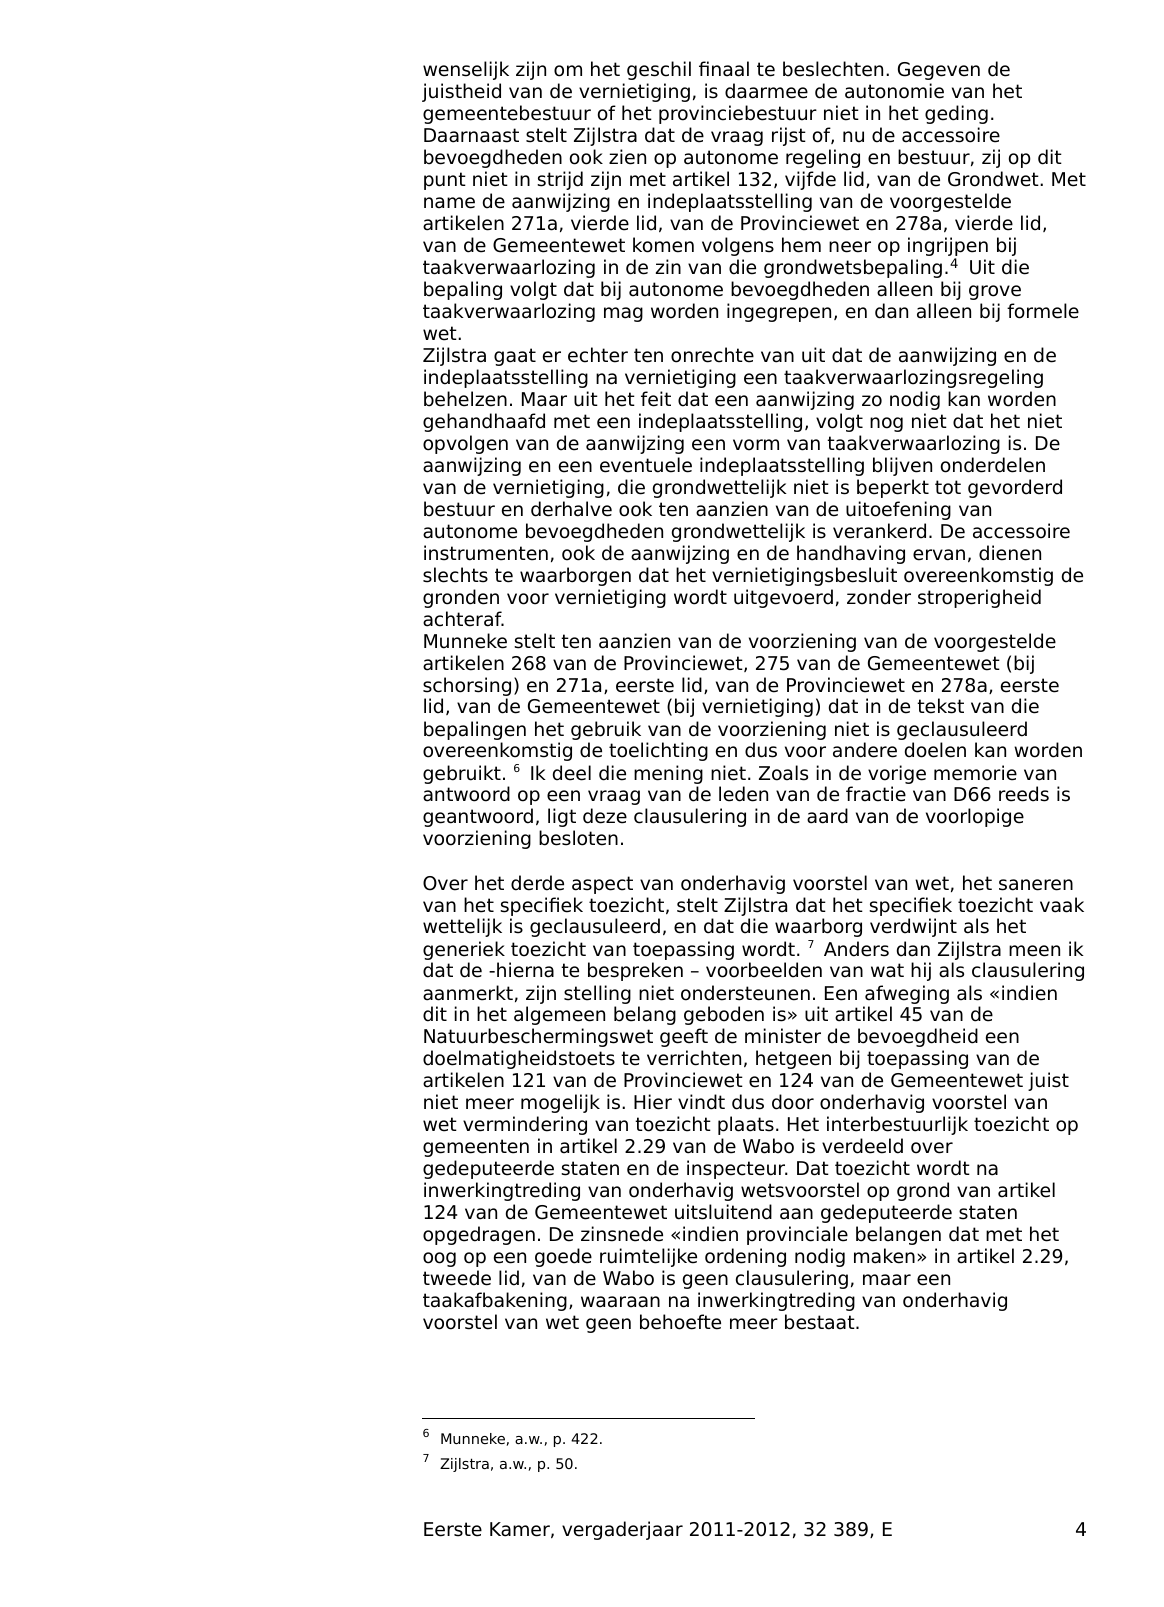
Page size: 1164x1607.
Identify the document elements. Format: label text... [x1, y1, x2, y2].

text Daarnaast stelt Zijlstra dat de vraag rijst of, nu de accessoire bevoegdheden ook zien op autonome regeling en bestuur, zij op dit punt niet in strijd zijn met artikel 132, vijfde lid, van de Grondwet. Met name de aanwijzing en indeplaatsstelling van de voorgestelde artikelen 271a, vierde lid, van de Provinciewet en 278a, vierde lid, van de Gemeentewet komen volgens hem neer op ingrijpen bij taakverwaarlozing in de zin van die grondwetsbepaling.4 Uit die bepaling volgt dat bij autonome bevoegdheden alleen bij grove taakverwaarlozing mag worden ingegrepen, en dan alleen bij formele wet. [422, 125, 1087, 345]
text wenselijk zijn om het geschil finaal te beslechten. Gegeven de juistheid van de vernietiging, is daarmee de autonomie van het gemeentebestuur of het provinciebestuur niet in het geding. [422, 59, 1087, 125]
text Munneke stelt ten aanzien van de voorziening van de voorgestelde artikelen 268 van de Provinciewet, 275 van de Gemeentewet (bij schorsing) en 271a, eerste lid, van de Provinciewet en 278a, eerste lid, van de Gemeentewet (bij vernietiging) dat in de tekst van die bepalingen het gebruik van de voorziening niet is geclausuleerd overeenkomstig de toelichting en dus voor andere doelen kan worden gebruikt. Ik deel die mening niet. Zoals in de vorige memorie van antwoord op een vraag van de leden van de fractie van D66 reeds is geantwoord, ligt deze clausulering in de aard van de voorlopige voorziening besloten. [422, 631, 1087, 850]
text Munneke, a.w., p. 422. [422, 1427, 1087, 1449]
text Zijlstra gaat er echter ten onrechte van uit dat de aanwijzing en de indeplaatsstelling na vernietiging een taakverwaarlozingsregeling behelzen. Maar uit het feit dat een aanwijzing zo nodig kan worden gehandhaafd met een indeplaatsstelling, volgt nog niet dat het niet opvolgen van de aanwijzing een vorm van taakverwaarlozing is. De aanwijzing en een eventuele indeplaatsstelling blijven onderdelen van de vernietiging, die grondwettelijk niet is beperkt tot gevorderd bestuur en derhalve ook ten aanzien van de uitoefening van autonome bevoegdheden grondwettelijk is verankerd. De accessoire instrumenten, ook de aanwijzing en de handhaving ervan, dienen slechts te waarborgen dat het vernietigingsbesluit overeenkomstig de gronden voor vernietiging wordt uitgevoerd, zonder stroperigheid achteraf. [422, 345, 1087, 631]
text Over het derde aspect van onderhavig voorstel van wet, het saneren van het specifiek toezicht, stelt Zijlstra dat het specifiek toezicht vaak wettelijk is geclausuleerd, en dat die waarborg verdwijnt als het generiek toezicht van toepassing wordt. Anders dan Zijlstra meen ik dat de -hierna te bespreken – voorbeelden van wat hij als clausulering aanmerkt, zijn stelling niet ondersteunen. Een afweging als «indien dit in het algemeen belang geboden is» uit artikel 45 van de Natuurbeschermingswet geeft de minister de bevoegdheid een doelmatigheidstoets te verrichten, hetgeen bij toepassing van de artikelen 121 van de Provinciewet en 124 van de Gemeentewet juist niet meer mogelijk is. Hier vindt dus door onderhavig voorstel van wet vermindering van toezicht plaats. Het interbestuurlijk toezicht op gemeenten in artikel 2.29 van de Wabo is verdeeld over gedeputeerde staten en de inspecteur. Dat toezicht wordt na inwerkingtreding van onderhavig wetsvoorstel op grond van artikel 124 van de Gemeentewet uitsluitend aan gedeputeerde staten opgedragen. De zinsnede «indien provinciale belangen dat met het oog op een goede ruimtelijke ordening nodig maken» in artikel 2.29, tweede lid, van de Wabo is geen clausulering, maar een taakafbakening, waaraan na inwerkingtreding van onderhavig voorstel van wet geen behoefte meer bestaat. [422, 872, 1087, 1334]
text Zijlstra, a.w., p. 50. [422, 1452, 1087, 1474]
